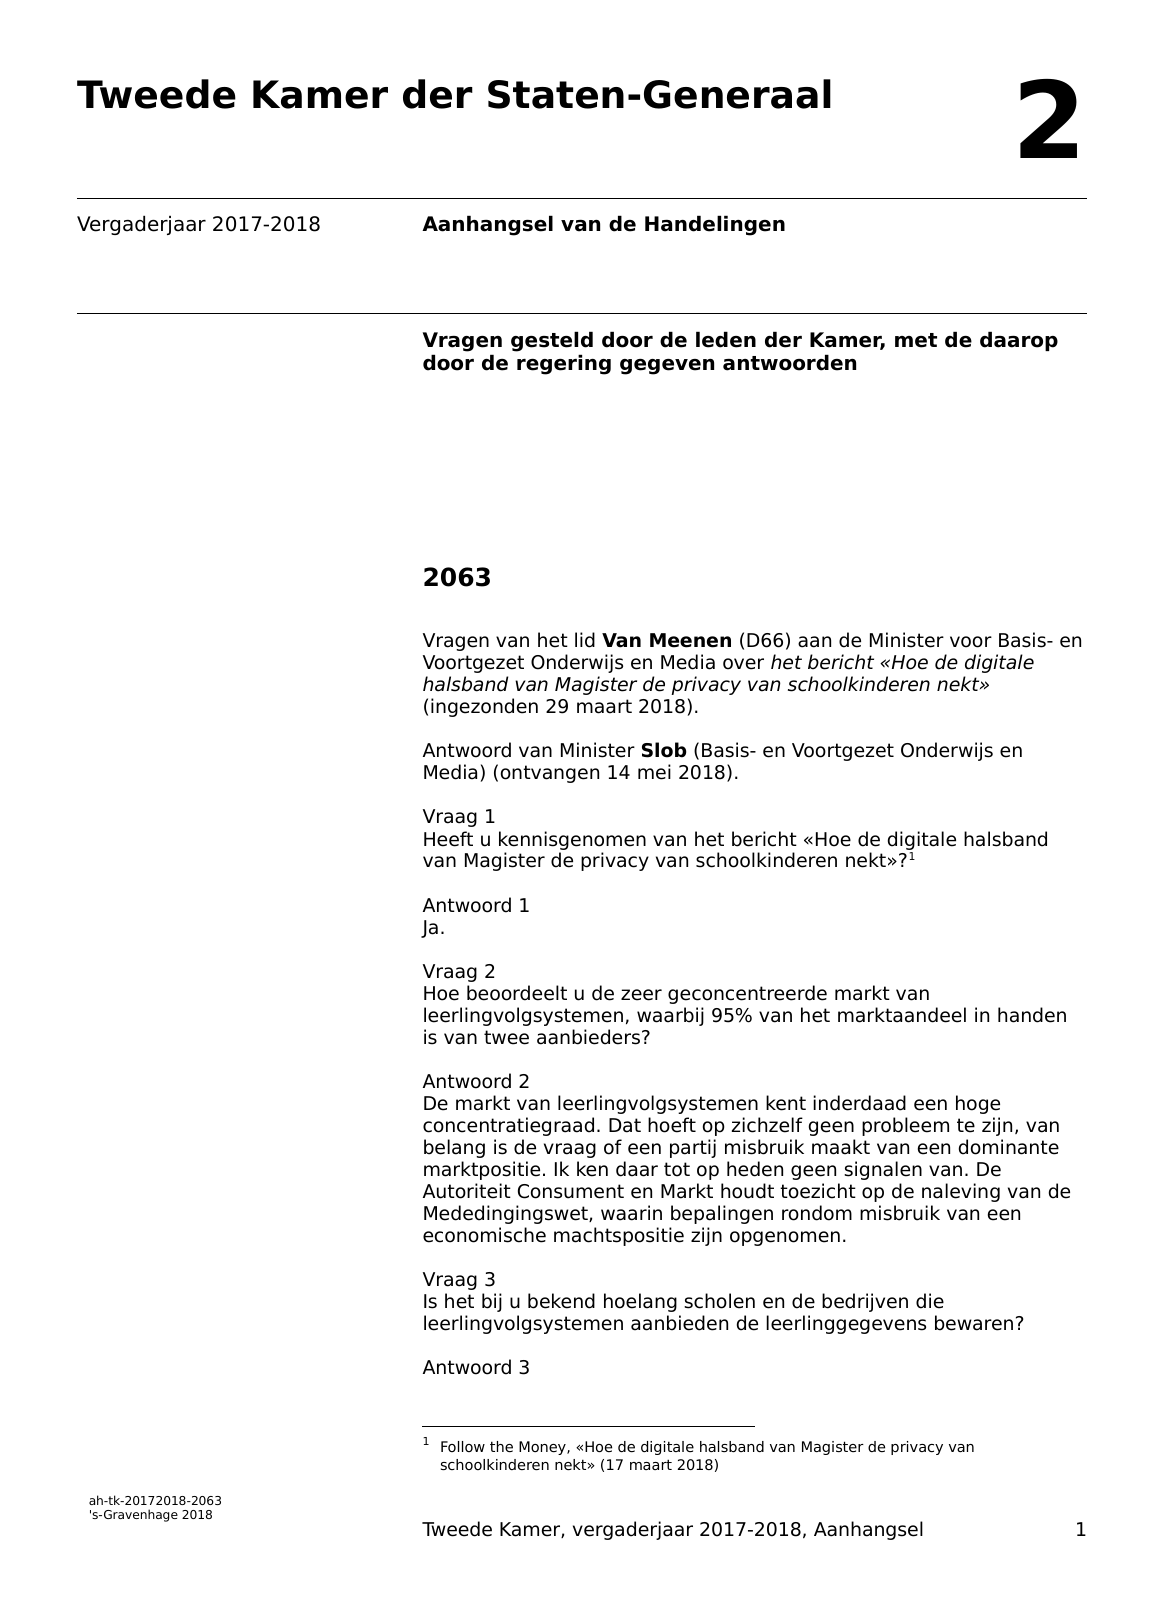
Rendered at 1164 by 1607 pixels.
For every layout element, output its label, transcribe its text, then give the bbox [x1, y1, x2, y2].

text 2063 [422, 563, 1087, 592]
table_header Tweede Kamer der Staten-Generaal [77, 59, 886, 198]
text Antwoord 2 [422, 1071, 1087, 1093]
table_cell Vergaderjaar 2017-2018 [77, 199, 422, 313]
text Follow the Money, «Hoe de digitale halsband van Magister de privacy van schoolkinderen nekt» (17 maart 2018) [422, 1435, 1087, 1474]
text Antwoord van Minister Slob (Basis- en Voortgezet Onderwijs en Media) (ontvangen 14 mei 2018). [422, 740, 1087, 784]
text Antwoord 3 [422, 1357, 1087, 1379]
text Heeft u kennisgenomen van het bericht «Hoe de digitale halsband van Magister de privacy van schoolkinderen nekt»? [422, 828, 1087, 872]
text Vragen van het lid Van Meenen (D66) aan de Minister voor Basis- en Voortgezet Onderwijs en Media over het bericht «Hoe de digitale halsband van Magister de privacy van schoolkinderen nekt» (ingezonden 29 maart 2018). [422, 630, 1087, 718]
text Vraag 2 [422, 961, 1087, 983]
text ah-tk-20172018-2063 [88, 1494, 323, 1508]
table_cell Vragen gesteld door de leden der Kamer, met de daarop door de regering gegeven antwoorden [422, 314, 1087, 375]
table_cell Aanhangsel van de Handelingen [422, 199, 1087, 313]
text Vraag 3 [422, 1269, 1087, 1291]
text Ja. [422, 917, 1087, 938]
text Hoe beoordeelt u de zeer geconcentreerde markt van leerlingvolgsystemen, waarbij 95% van het marktaandeel in handen is van twee aanbieders? [422, 983, 1087, 1049]
text De markt van leerlingvolgsystemen kent inderdaad een hoge concentratiegraad. Dat hoeft op zichzelf geen probleem te zijn, van belang is de vraag of een partij misbruik maakt van een dominante marktpositie. Ik ken daar tot op heden geen signalen van. De Autoriteit Consument en Markt houdt toezicht op de naleving van de Mededingingswet, waarin bepalingen rondom misbruik van een economische machtspositie zijn opgenomen. [422, 1093, 1087, 1247]
table_header 2 [886, 59, 1087, 198]
text Vraag 1 [422, 806, 1087, 828]
table_cell [77, 314, 422, 375]
text Antwoord 1 [422, 894, 1087, 917]
text Is het bij u bekend hoelang scholen en de bedrijven die leerlingvolgsystemen aanbieden de leerlinggegevens bewaren? [422, 1291, 1087, 1335]
text 's-Gravenhage 2018 [88, 1508, 323, 1522]
